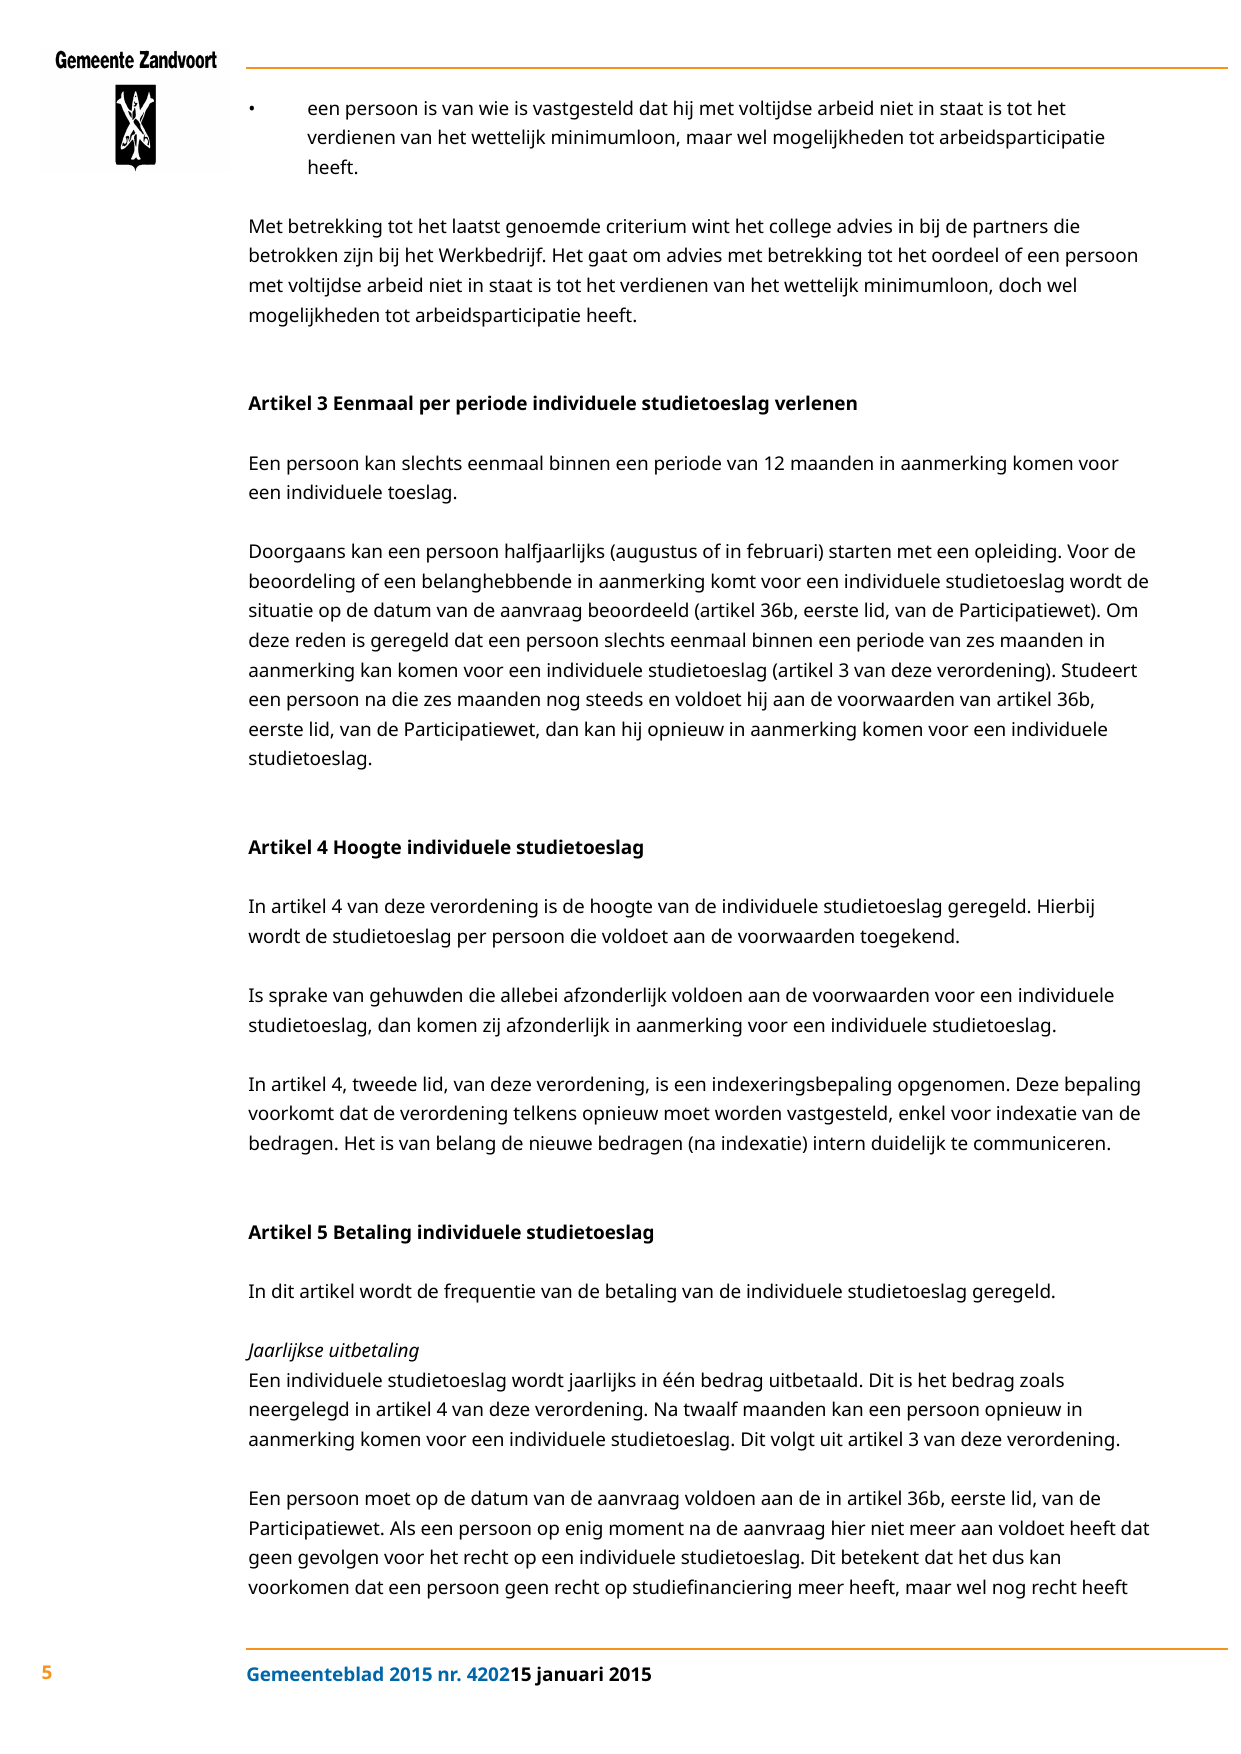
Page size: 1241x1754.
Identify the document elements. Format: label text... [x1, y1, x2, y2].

text Een persoon moet op de datum van de aanvraag voldoen aan de in artikel 36b, eerste lid, van de Participatiewet. Als een persoon op enig moment na de aanvraag hier niet meer aan voldoet heeft dat geen gevolgen voor het recht op een individuele studietoeslag. Dit betekent dat het dus kan voorkomen dat een persoon geen recht op studiefinanciering meer heeft, maar wel nog recht heeft [248, 1485, 1152, 1600]
text In dit artikel wordt de frequentie van de betaling van de individuele studietoeslag geregeld. [248, 1278, 1152, 1304]
text In artikel 4, tweede lid, van deze verordening, is een indexeringsbepaling opgenomen. Deze bepaling voorkomt dat de verordening telkens opnieuw moet worden vastgesteld, enkel voor indexatie van de bedragen. Het is van belang de nieuwe bedragen (na indexatie) intern duidelijk te communiceren. [248, 1071, 1152, 1156]
picture [41, 47, 231, 172]
text Artikel 4 Hoogte individuele studietoeslag [248, 834, 1152, 860]
text Jaarlijkse uitbetaling [248, 1337, 1152, 1363]
text Is sprake van gehuwden die allebei afzonderlijk voldoen aan de voorwaarden voor een individuele studietoeslag, dan komen zij afzonderlijk in aanmerking voor een individuele studietoeslag. [248, 982, 1152, 1038]
text Een individuele studietoeslag wordt jaarlijks in één bedrag uitbetaald. Dit is het bedrag zoals neergelegd in artikel 4 van deze verordening. Na twaalf maanden kan een persoon opnieuw in aanmerking komen voor een individuele studietoeslag. Dit volgt uit artikel 3 van deze verordening. [248, 1367, 1152, 1452]
text Artikel 5 Betaling individuele studietoeslag [248, 1219, 1152, 1245]
list een persoon is van wie is vastgesteld dat hij met voltijdse arbeid niet in staat is tot het verdienen van het wettelijk minimumloon, maar wel mogelijkheden tot arbeidsparticipatie heeft. [248, 95, 1152, 180]
text Doorgaans kan een persoon halfjaarlijks (augustus of in februari) starten met een opleiding. Voor de beoordeling of een belanghebbende in aanmerking komt voor een individuele studietoeslag wordt de situatie op de datum van de aanvraag beoordeeld (artikel 36b, eerste lid, van de Participatiewet). Om deze reden is geregeld dat een persoon slechts eenmaal binnen een periode van zes maanden in aanmerking kan komen voor een individuele studietoeslag (artikel 3 van deze verordening). Studeert een persoon na die zes maanden nog steeds en voldoet hij aan de voorwaarden van artikel 36b, eerste lid, van de Participatiewet, dan kan hij opnieuw in aanmerking komen voor een individuele studietoeslag. [248, 538, 1152, 771]
text Artikel 3 Eenmaal per periode individuele studietoeslag verlenen [248, 391, 1152, 416]
text Een persoon kan slechts eenmaal binnen een periode van 12 maanden in aanmerking komen voor een individuele toeslag. [248, 450, 1152, 505]
text In artikel 4 van deze verordening is de hoogte van de individuele studietoeslag geregeld. Hierbij wordt de studietoeslag per persoon die voldoet aan de voorwaarden toegekend. [248, 893, 1152, 949]
text Met betrekking tot het laatst genoemde criterium wint het college advies in bij de partners die betrokken zijn bij het Werkbedrijf. Het gaat om advies met betrekking tot het oordeel of een persoon met voltijdse arbeid niet in staat is tot het verdienen van het wettelijk minimumloon, doch wel mogelijkheden tot arbeidsparticipatie heeft. [248, 213, 1152, 328]
